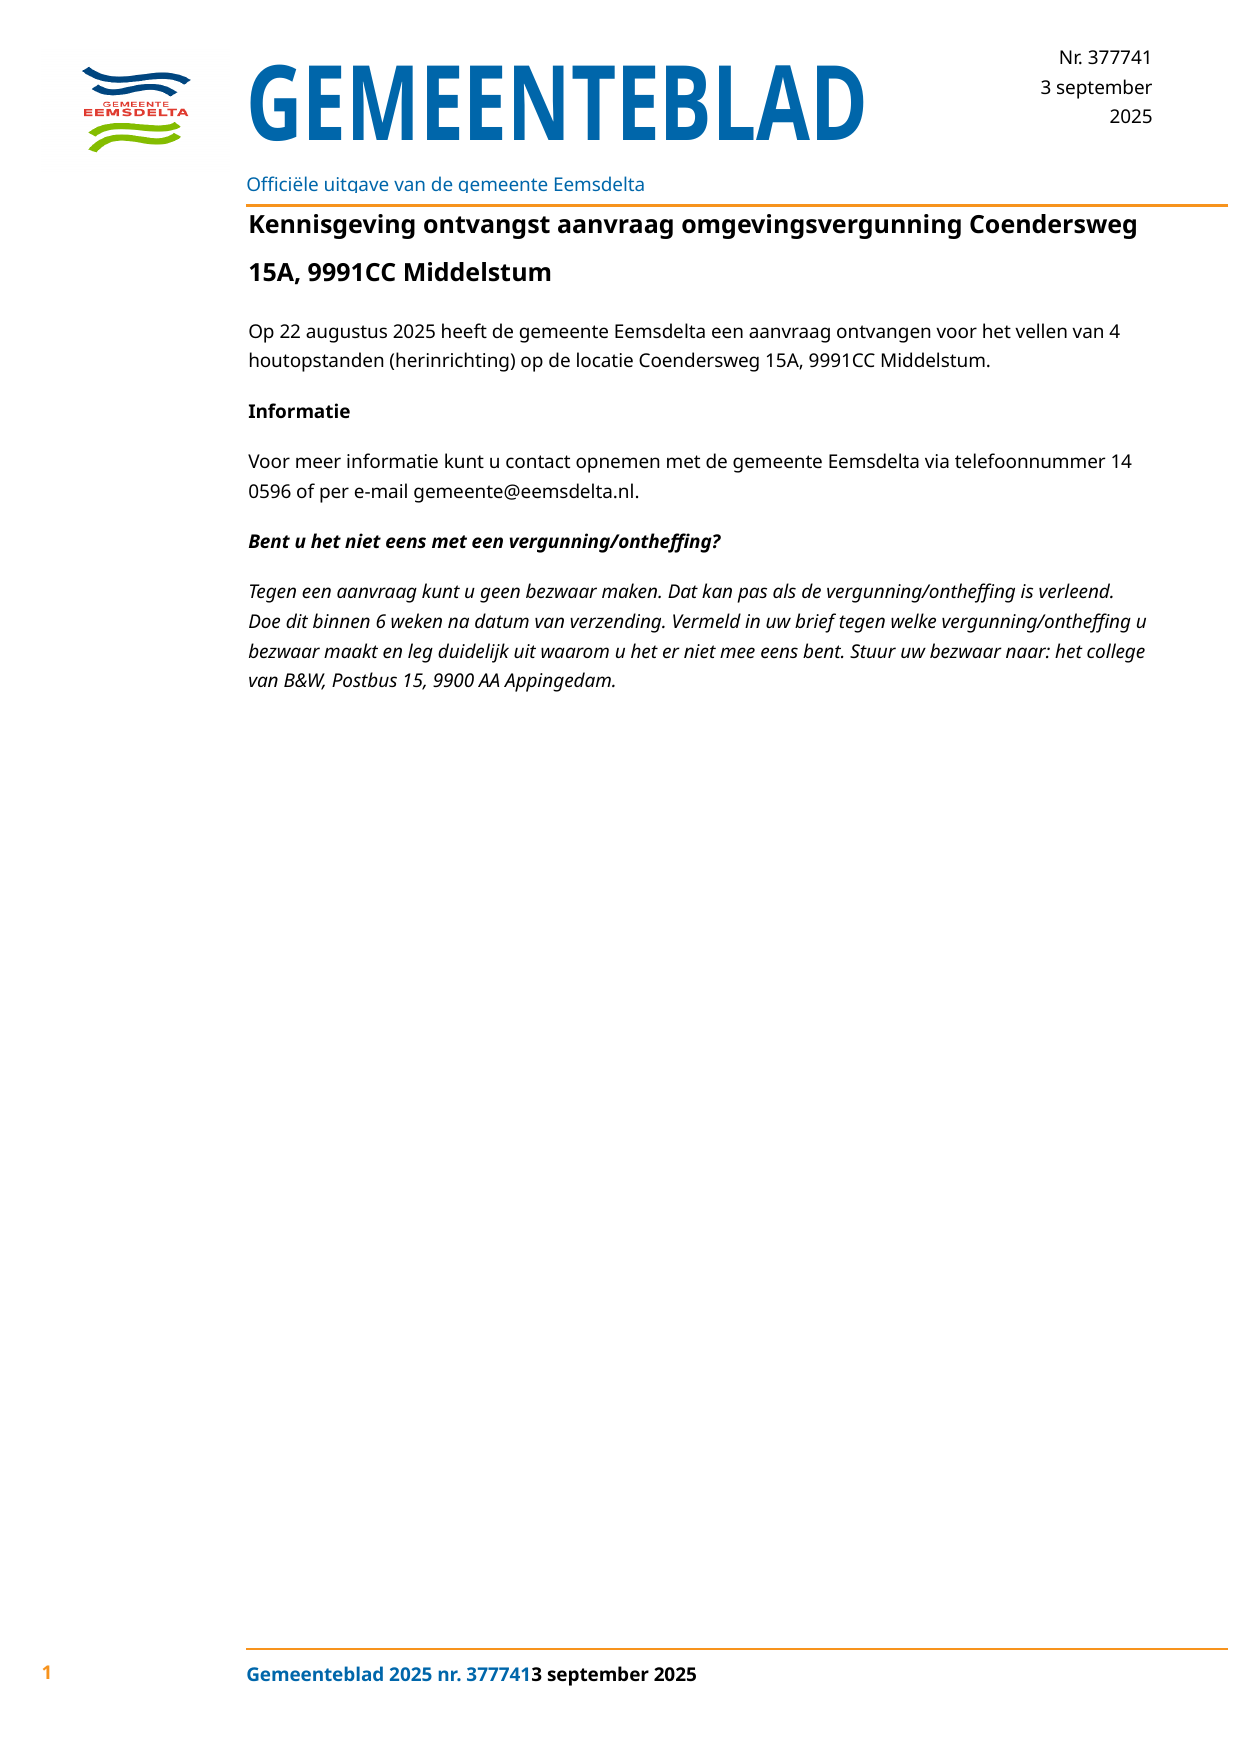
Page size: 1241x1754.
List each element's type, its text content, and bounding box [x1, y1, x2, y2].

text Op 22 augustus 2025 heeft de gemeente Eemsdelta een aanvraag ontvangen voor het vellen van 4 houtopstanden (herinrichting) op de locatie Coendersweg 15A, 9991CC Middelstum. [248, 318, 1152, 373]
text Voor meer informatie kunt u contact opnemen met de gemeente Eemsdelta via telefoonnummer 14 0596 of per e-mail gemeente@eemsdelta.nl. [248, 448, 1152, 504]
text Informatie [248, 398, 1152, 424]
text Kennisgeving ontvangst aanvraag omgevingsvergunning Coendersweg 15A, 9991CC Middelstum [248, 207, 1152, 288]
text Bent u het niet eens met een vergunning/ontheffing? [248, 528, 1152, 554]
text Tegen een aanvraag kunt u geen bezwaar maken. Dat kan pas als de vergunning/ontheffing is verleend. Doe dit binnen 6 weken na datum van verzending. Vermeld in uw brief tegen welke vergunning/ontheffing u bezwaar maakt en leg duidelijk uit waarom u het er niet mee eens bent. Stuur uw bezwaar naar: het college van B&W, Postbus 15, 9900 AA Appingedam. [248, 579, 1152, 693]
picture [41, 47, 231, 172]
